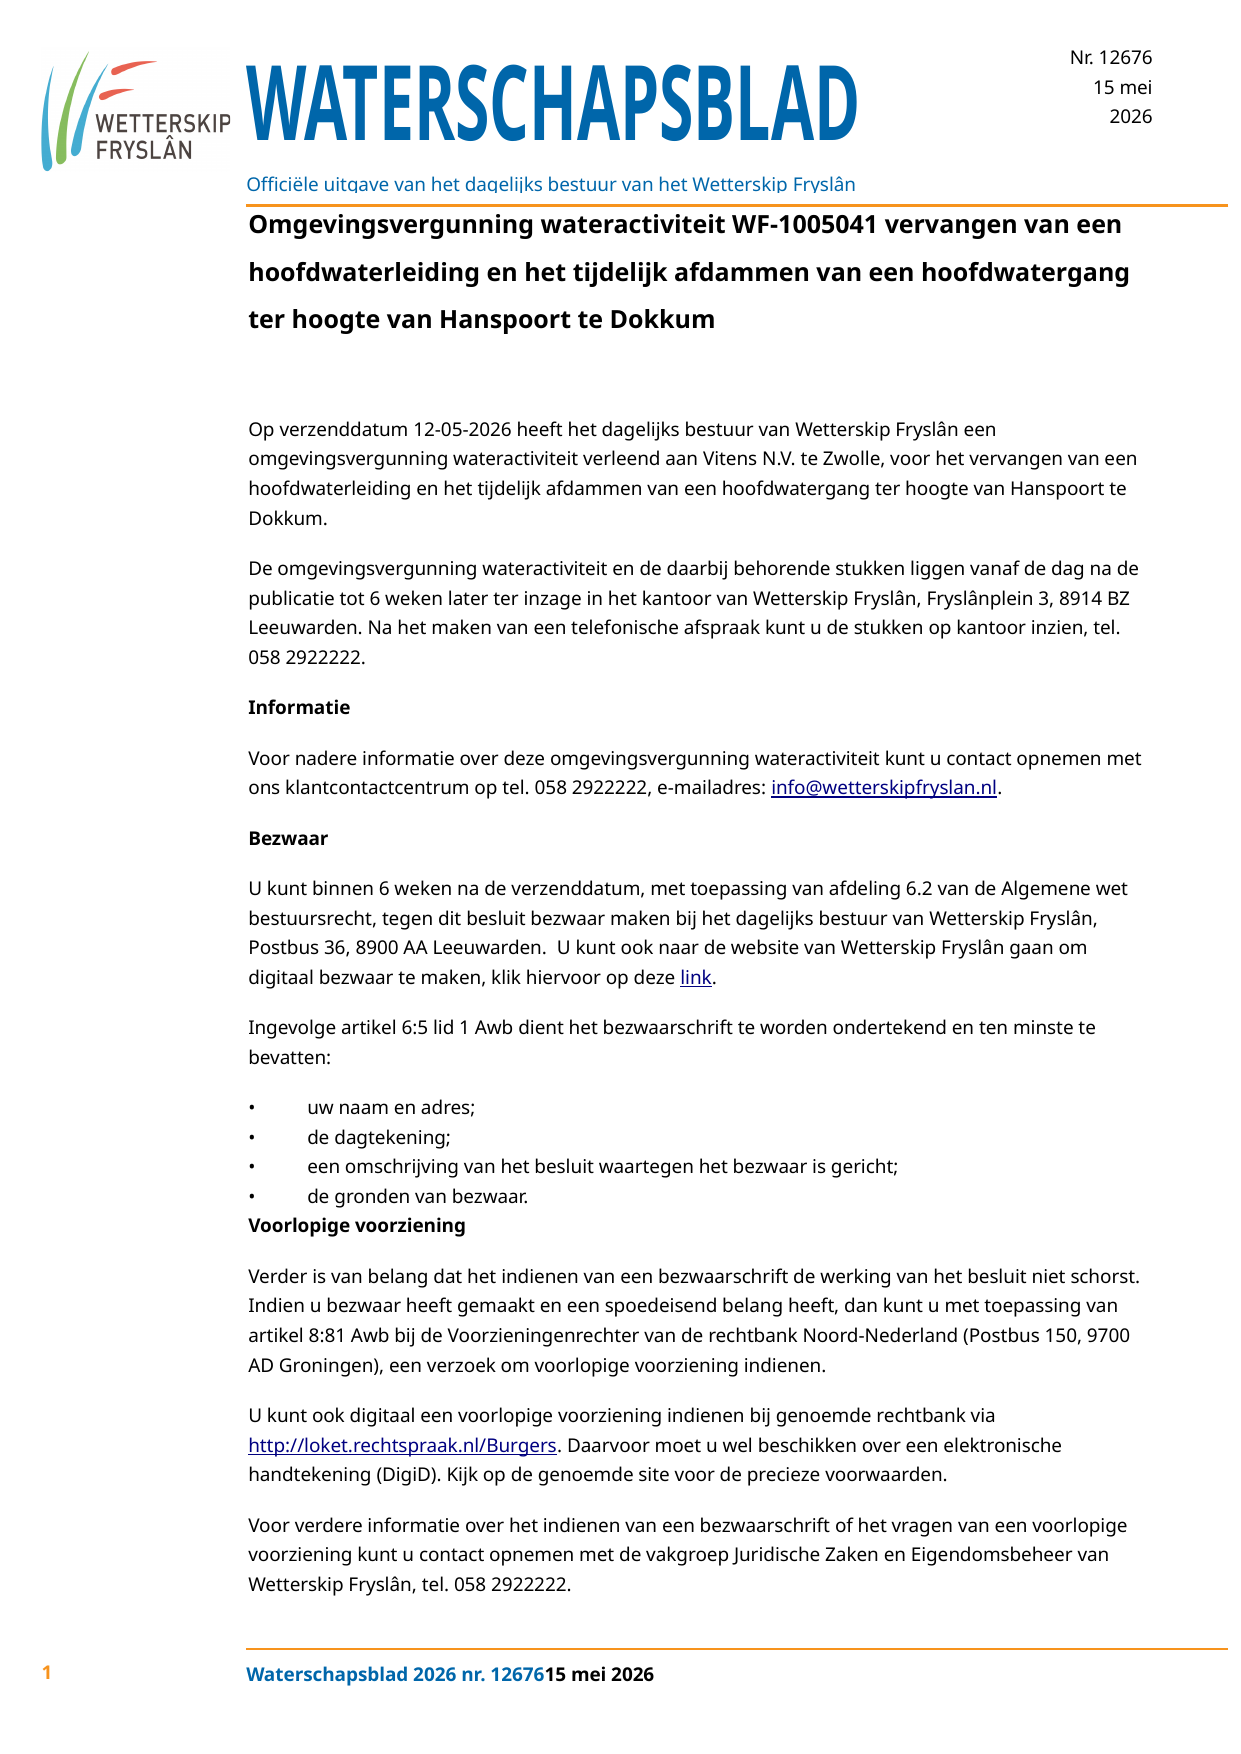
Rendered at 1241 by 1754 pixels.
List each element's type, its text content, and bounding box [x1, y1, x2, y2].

list een omschrijving van het besluit waartegen het bezwaar is gericht; [248, 1153, 1152, 1179]
text De omgevingsvergunning wateractiviteit en de daarbij behorende stukken liggen vanaf de dag na de publicatie tot 6 weken later ter inzage in het kantoor van Wetterskip Fryslân, Fryslânplein 3, 8914 BZ Leeuwarden. Na het maken van een telefonische afspraak kunt u de stukken op kantoor inzien, tel. 058 2922222. [248, 555, 1152, 669]
list de gronden van bezwaar. [248, 1183, 1152, 1209]
text Ingevolge artikel 6:5 lid 1 Awb dient het bezwaarschrift te worden ondertekend en ten minste te bevatten: [248, 1014, 1152, 1069]
text U kunt binnen 6 weken na de verzenddatum, met toepassing van afdeling 6.2 van de Algemene wet bestuursrecht, tegen dit besluit bezwaar maken bij het dagelijks bestuur van Wetterskip Fryslân, Postbus 36, 8900 AA Leeuwarden. U kunt ook naar de website van Wetterskip Fryslân gaan om digitaal bezwaar te maken, klik hiervoor op deze link. [248, 875, 1152, 989]
text Op verzenddatum 12-05-2026 heeft het dagelijks bestuur van Wetterskip Fryslân een omgevingsvergunning wateractiviteit verleend aan Vitens N.V. te Zwolle, voor het vervangen van een hoofdwaterleiding en het tijdelijk afdammen van een hoofdwatergang ter hoogte van Hanspoort te Dokkum. [248, 416, 1152, 530]
list uw naam en adres; [248, 1094, 1152, 1120]
text Voorlopige voorziening [248, 1213, 1152, 1238]
text Omgevingsvergunning wateractiviteit WF-1005041 vervangen van een hoofdwaterleiding en het tijdelijk afdammen van een hoofdwatergang ter hoogte van Hanspoort te Dokkum [248, 207, 1152, 336]
text Voor verdere informatie over het indienen van een bezwaarschrift of het vragen van een voorlopige voorziening kunt u contact opnemen met de vakgroep Juridische Zaken en Eigendomsbeheer van Wetterskip Fryslân, tel. 058 2922222. [248, 1512, 1152, 1597]
picture [41, 47, 231, 172]
text Informatie [248, 694, 1152, 720]
text U kunt ook digitaal een voorlopige voorziening indienen bij genoemde rechtbank via http://loket.rechtspraak.nl/Burgers. Daarvoor moet u wel beschikken over een elektronische handtekening (DigiD). Kijk op de genoemde site voor de precieze voorwaarden. [248, 1402, 1152, 1487]
text Bezwaar [248, 825, 1152, 850]
text Verder is van belang dat het indienen van een bezwaarschrift de werking van het besluit niet schorst. Indien u bezwaar heeft gemaakt en een spoedeisend belang heeft, dan kunt u met toepassing van artikel 8:81 Awb bij de Voorzieningenrechter van de rechtbank Noord-Nederland (Postbus 150, 9700 AD Groningen), een verzoek om voorlopige voorziening indienen. [248, 1263, 1152, 1377]
text Voor nadere informatie over deze omgevingsvergunning wateractiviteit kunt u contact opnemen met ons klantcontactcentrum op tel. 058 2922222, e-mailadres: info@wetterskipfryslan.nl. [248, 745, 1152, 800]
list de dagtekening; [248, 1124, 1152, 1149]
